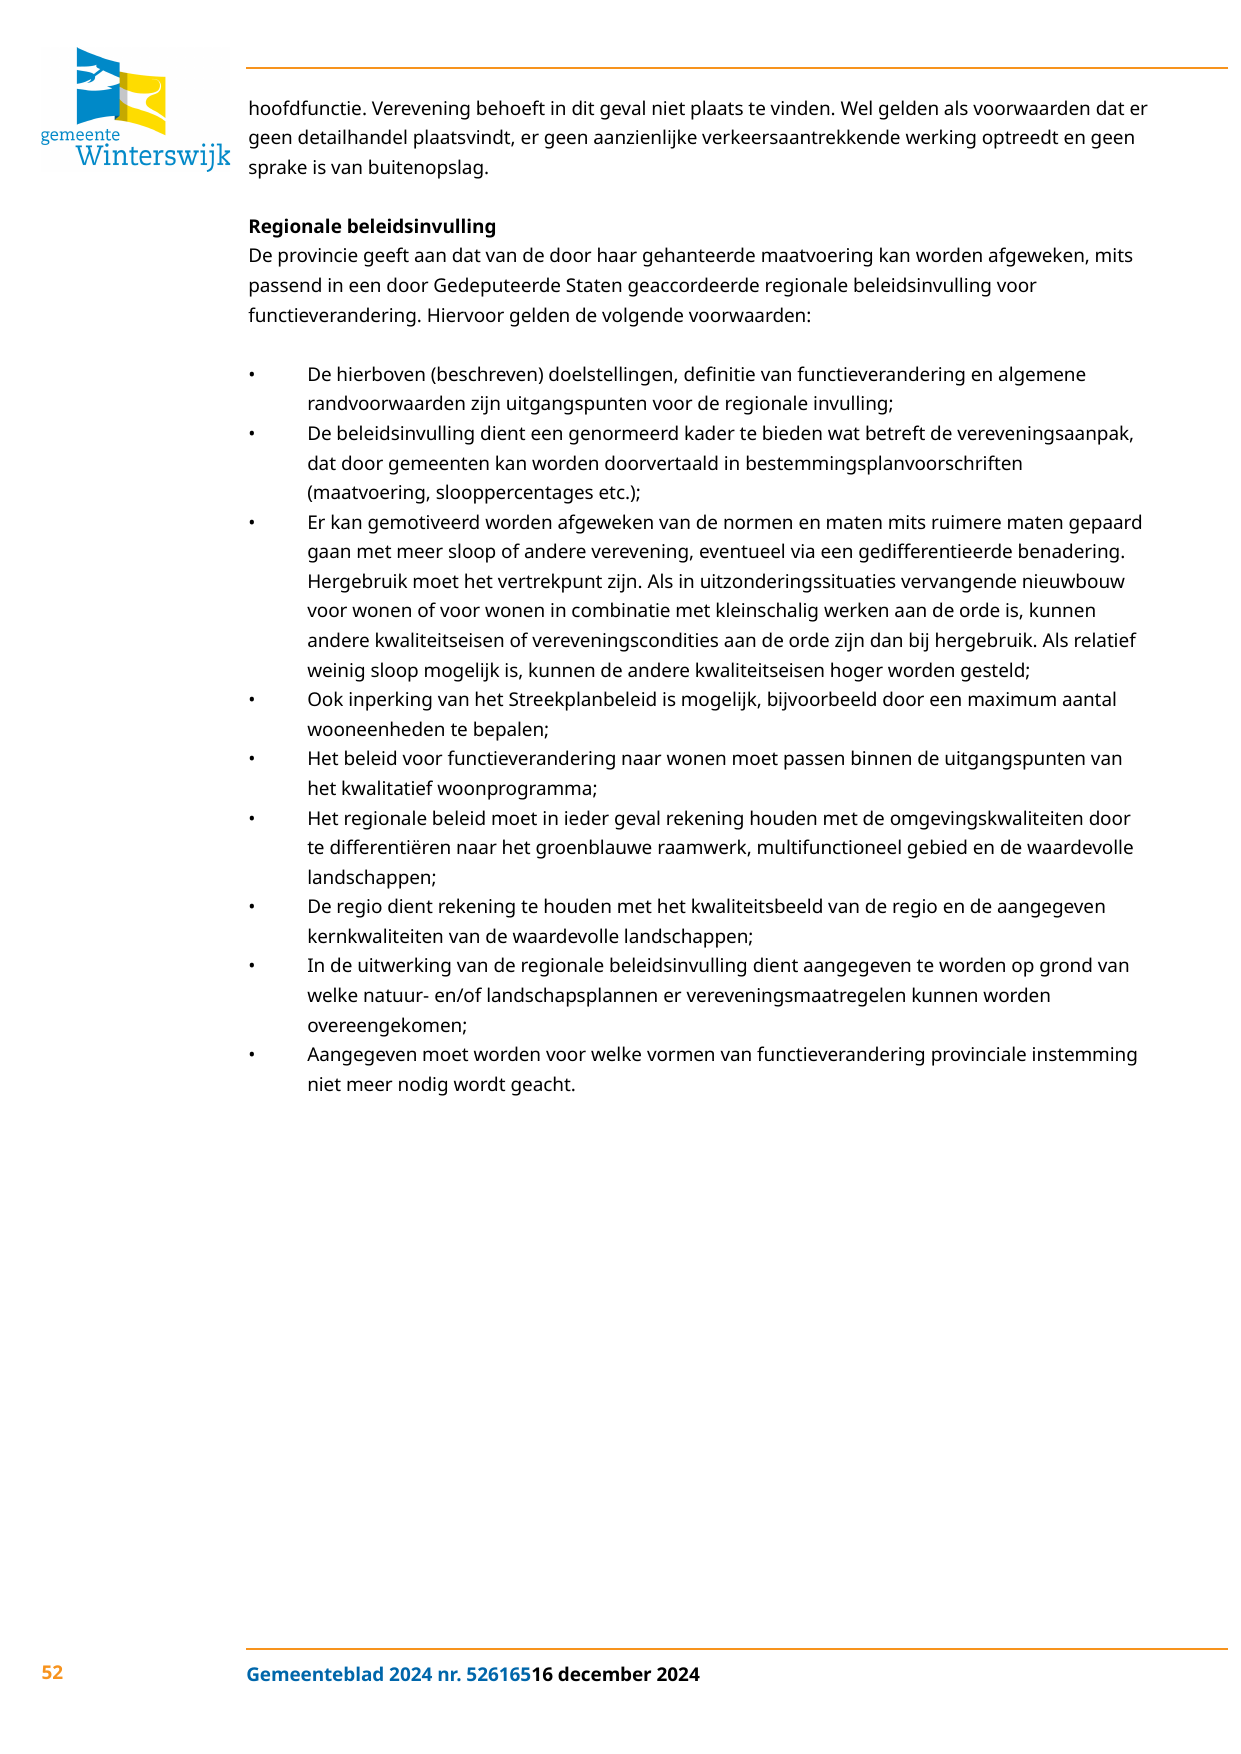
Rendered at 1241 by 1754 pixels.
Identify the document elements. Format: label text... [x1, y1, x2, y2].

list De hierboven (beschreven) doelstellingen, definitie van functieverandering en algemene randvoorwaarden zijn uitgangspunten voor de regionale invulling; [248, 361, 1152, 416]
picture [225, 153, 231, 162]
list Het regionale beleid moet in ieder geval rekening houden met de omgevingskwaliteiten door te differentiëren naar het groenblauwe raamwerk, multifunctioneel gebied en de waardevolle landschappen; [248, 805, 1152, 890]
list Aangegeven moet worden voor welke vormen van functieverandering provinciale instemming niet meer nodig wordt geacht. [248, 1041, 1152, 1097]
list Ook inperking van het Streekplanbeleid is mogelijk, bijvoorbeeld door een maximum aantal wooneenheden te bepalen; [248, 686, 1152, 742]
list Er kan gemotiveerd worden afgeweken van de normen en maten mits ruimere maten gepaard gaan met meer sloop of andere verevening, eventueel via een gedifferentieerde benadering. Hergebruik moet het vertrekpunt zijn. Als in uitzonderingssituaties vervangende nieuwbouw voor wonen of voor wonen in combinatie met kleinschalig werken aan de orde is, kunnen andere kwaliteitseisen of vereveningscondities aan de orde zijn dan bij hergebruik. Als relatief weinig sloop mogelijk is, kunnen de andere kwaliteitseisen hoger worden gesteld; [248, 509, 1152, 683]
list In de uitwerking van de regionale beleidsinvulling dient aangegeven te worden op grond van welke natuur- en/of landschapsplannen er vereveningsmaatregelen kunnen worden overeengekomen; [248, 953, 1152, 1038]
list De beleidsinvulling dient een genormeerd kader te bieden wat betreft de vereveningsaanpak, dat door gemeenten kan worden doorvertaald in bestemmingsplanvoorschriften (maatvoering, slooppercentages etc.); [248, 420, 1152, 505]
text hoofdfunctie. Verevening behoeft in dit geval niet plaats te vinden. Wel gelden als voorwaarden dat er geen detailhandel plaatsvindt, er geen aanzienlijke verkeersaantrekkende werking optreedt en geen sprake is van buitenopslag. [248, 95, 1152, 180]
list Het beleid voor functieverandering naar wonen moet passen binnen de uitgangspunten van het kwalitatief woonprogramma; [248, 746, 1152, 801]
text De provincie geeft aan dat van de door haar gehanteerde maatvoering kan worden afgeweken, mits passend in een door Gedeputeerde Staten geaccordeerde regionale beleidsinvulling voor functieverandering. Hiervoor gelden de volgende voorwaarden: [248, 243, 1152, 328]
picture [41, 47, 231, 172]
list De regio dient rekening te houden met het kwaliteitsbeeld van de regio en de aangegeven kernkwaliteiten van de waardevolle landschappen; [248, 893, 1152, 949]
text Regionale beleidsinvulling [248, 213, 1152, 239]
